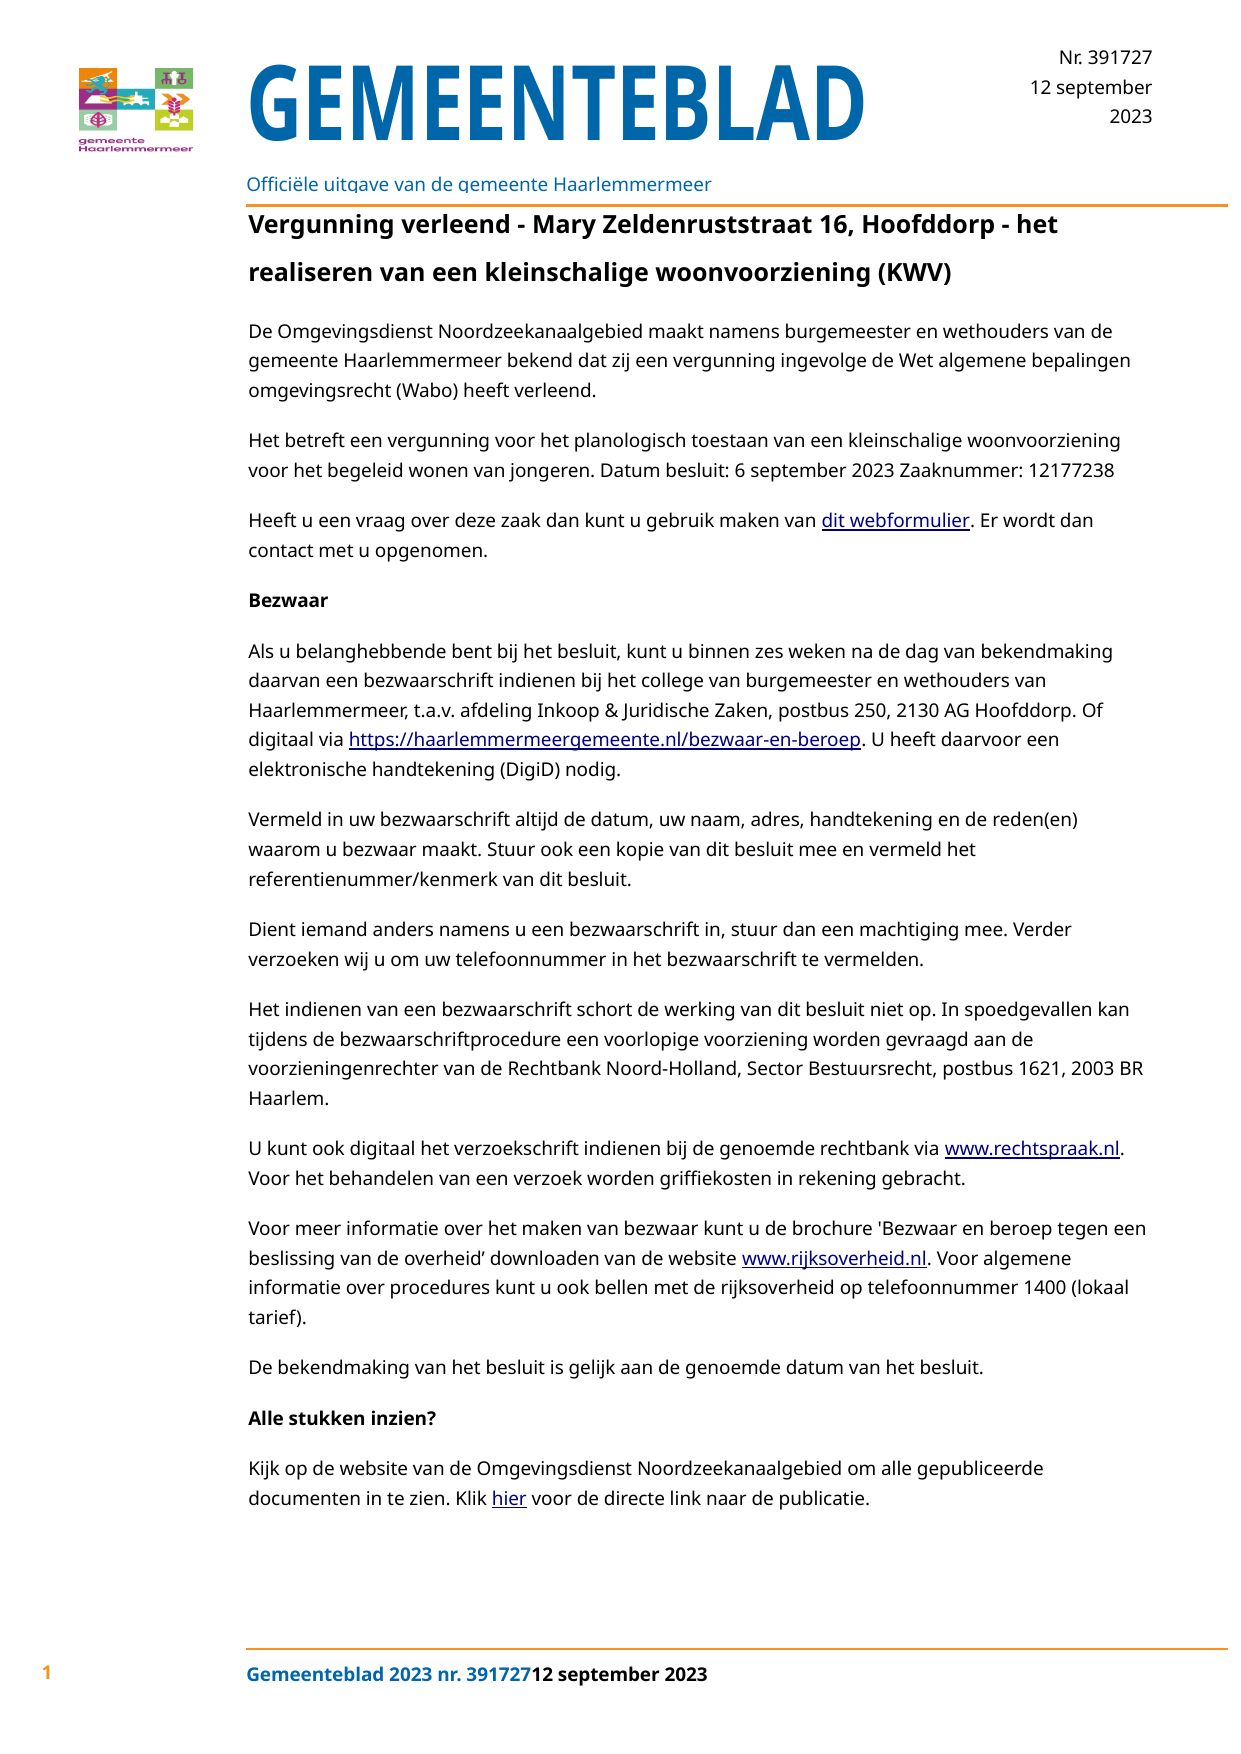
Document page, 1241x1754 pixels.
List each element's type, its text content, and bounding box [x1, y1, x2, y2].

text De bekendmaking van het besluit is gelijk aan de genoemde datum van het besluit. [248, 1354, 1152, 1380]
text Als u belanghebbende bent bij het besluit, kunt u binnen zes weken na de dag van bekendmaking daarvan een bezwaarschrift indienen bij het college van burgemeester en wethouders van Haarlemmermeer, t.a.v. afdeling Inkoop & Juridische Zaken, postbus 250, 2130 AG Hoofddorp. Of digitaal via https://haarlemmermeergemeente.nl/bezwaar-en-beroep. U heeft daarvoor een elektronische handtekening (DigiD) nodig. [248, 638, 1152, 782]
text U kunt ook digitaal het verzoekschrift indienen bij de genoemde rechtbank via www.rechtspraak.nl. Voor het behandelen van een verzoek worden griffiekosten in rekening gebracht. [248, 1135, 1152, 1191]
text Bezwaar [248, 587, 1152, 613]
text Vergunning verleend - Mary Zeldenruststraat 16, Hoofddorp - het realiseren van een kleinschalige woonvoorziening (KWV) [248, 207, 1152, 288]
text Dient iemand anders namens u een bezwaarschrift in, stuur dan een machtiging mee. Verder verzoeken wij u om uw telefoonnummer in het bezwaarschrift te vermelden. [248, 916, 1152, 972]
text Het betreft een vergunning voor het planologisch toestaan van een kleinschalige woonvoorziening voor het begeleid wonen van jongeren. Datum besluit: 6 september 2023 Zaaknummer: 12177238 [248, 427, 1152, 483]
text Heeft u een vraag over deze zaak dan kunt u gebruik maken van dit webformulier. Er wordt dan contact met u opgenomen. [248, 507, 1152, 563]
picture [41, 47, 231, 172]
text Het indienen van een bezwaarschrift schort de werking van dit besluit niet op. In spoedgevallen kan tijdens de bezwaarschriftprocedure een voorlopige voorziening worden gevraagd aan de voorzieningenrechter van de Rechtbank Noord-Holland, Sector Bestuursrecht, postbus 1621, 2003 BR Haarlem. [248, 996, 1152, 1111]
text Alle stukken inzien? [248, 1405, 1152, 1431]
text Kijk op de website van de Omgevingsdienst Noordzeekanaalgebied om alle gepubliceerde documenten in te zien. Klik hier voor de directe link naar de publicatie. [248, 1455, 1152, 1511]
text De Omgevingsdienst Noordzeekanaalgebied maakt namens burgemeester en wethouders van de gemeente Haarlemmermeer bekend dat zij een vergunning ingevolge de Wet algemene bepalingen omgevingsrecht (Wabo) heeft verleend. [248, 318, 1152, 403]
text Voor meer informatie over het maken van bezwaar kunt u de brochure 'Bezwaar en beroep tegen een beslissing van de overheid’ downloaden van de website www.rijksoverheid.nl. Voor algemene informatie over procedures kunt u ook bellen met de rijksoverheid op telefoonnummer 1400 (lokaal tarief). [248, 1215, 1152, 1330]
text Vermeld in uw bezwaarschrift altijd de datum, uw naam, adres, handtekening en de reden(en) waarom u bezwaar maakt. Stuur ook een kopie van dit besluit mee en vermeld het referentienummer/kenmerk van dit besluit. [248, 807, 1152, 892]
